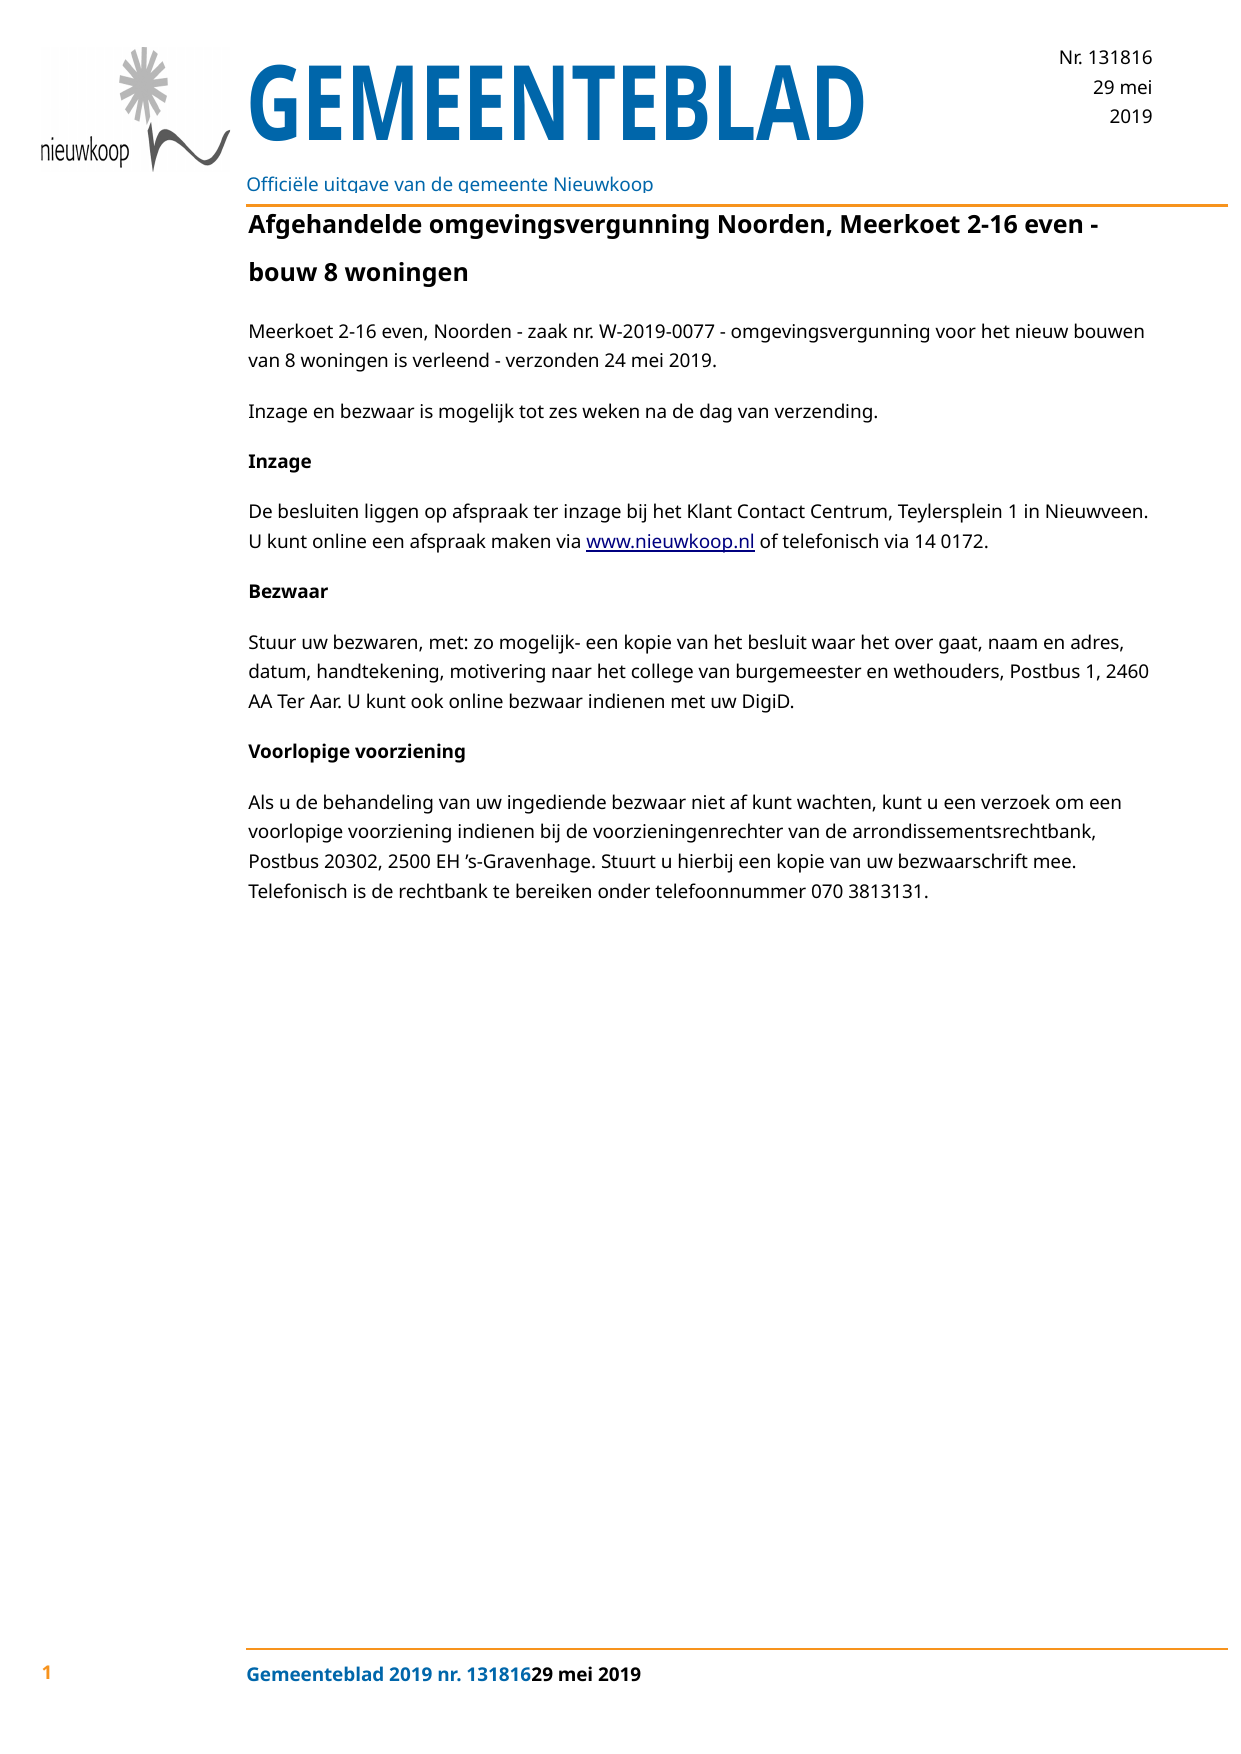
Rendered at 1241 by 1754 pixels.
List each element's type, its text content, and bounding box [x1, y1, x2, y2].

picture [41, 47, 231, 172]
text Voorlopige voorziening [248, 739, 1152, 764]
text Bezwaar [248, 579, 1152, 604]
text Inzage en bezwaar is mogelijk tot zes weken na de dag van verzending. [248, 398, 1152, 424]
text Meerkoet 2-16 even, Noorden - zaak nr. W-2019-0077 - omgevingsvergunning voor het nieuw bouwen van 8 woningen is verleend - verzonden 24 mei 2019. [248, 318, 1152, 373]
text Inzage [248, 448, 1152, 474]
text Afgehandelde omgevingsvergunning Noorden, Meerkoet 2-16 even - bouw 8 woningen [248, 207, 1152, 288]
text Als u de behandeling van uw ingediende bezwaar niet af kunt wachten, kunt u een verzoek om een voorlopige voorziening indienen bij de voorzieningenrechter van de arrondissementsrechtbank, Postbus 20302, 2500 EH ’s-Gravenhage. Stuurt u hierbij een kopie van uw bezwaarschrift mee. Telefonisch is de rechtbank te bereiken onder telefoonnummer 070 3813131. [248, 789, 1152, 904]
text De besluiten liggen op afspraak ter inzage bij het Klant Contact Centrum, Teylersplein 1 in Nieuwveen. U kunt online een afspraak maken via www.nieuwkoop.nl of telefonisch via 14 0172. [248, 499, 1152, 554]
text Stuur uw bezwaren, met: zo mogelijk- een kopie van het besluit waar het over gaat, naam en adres, datum, handtekening, motivering naar het college van burgemeester en wethouders, Postbus 1, 2460 AA Ter Aar. U kunt ook online bezwaar indienen met uw DigiD. [248, 629, 1152, 714]
